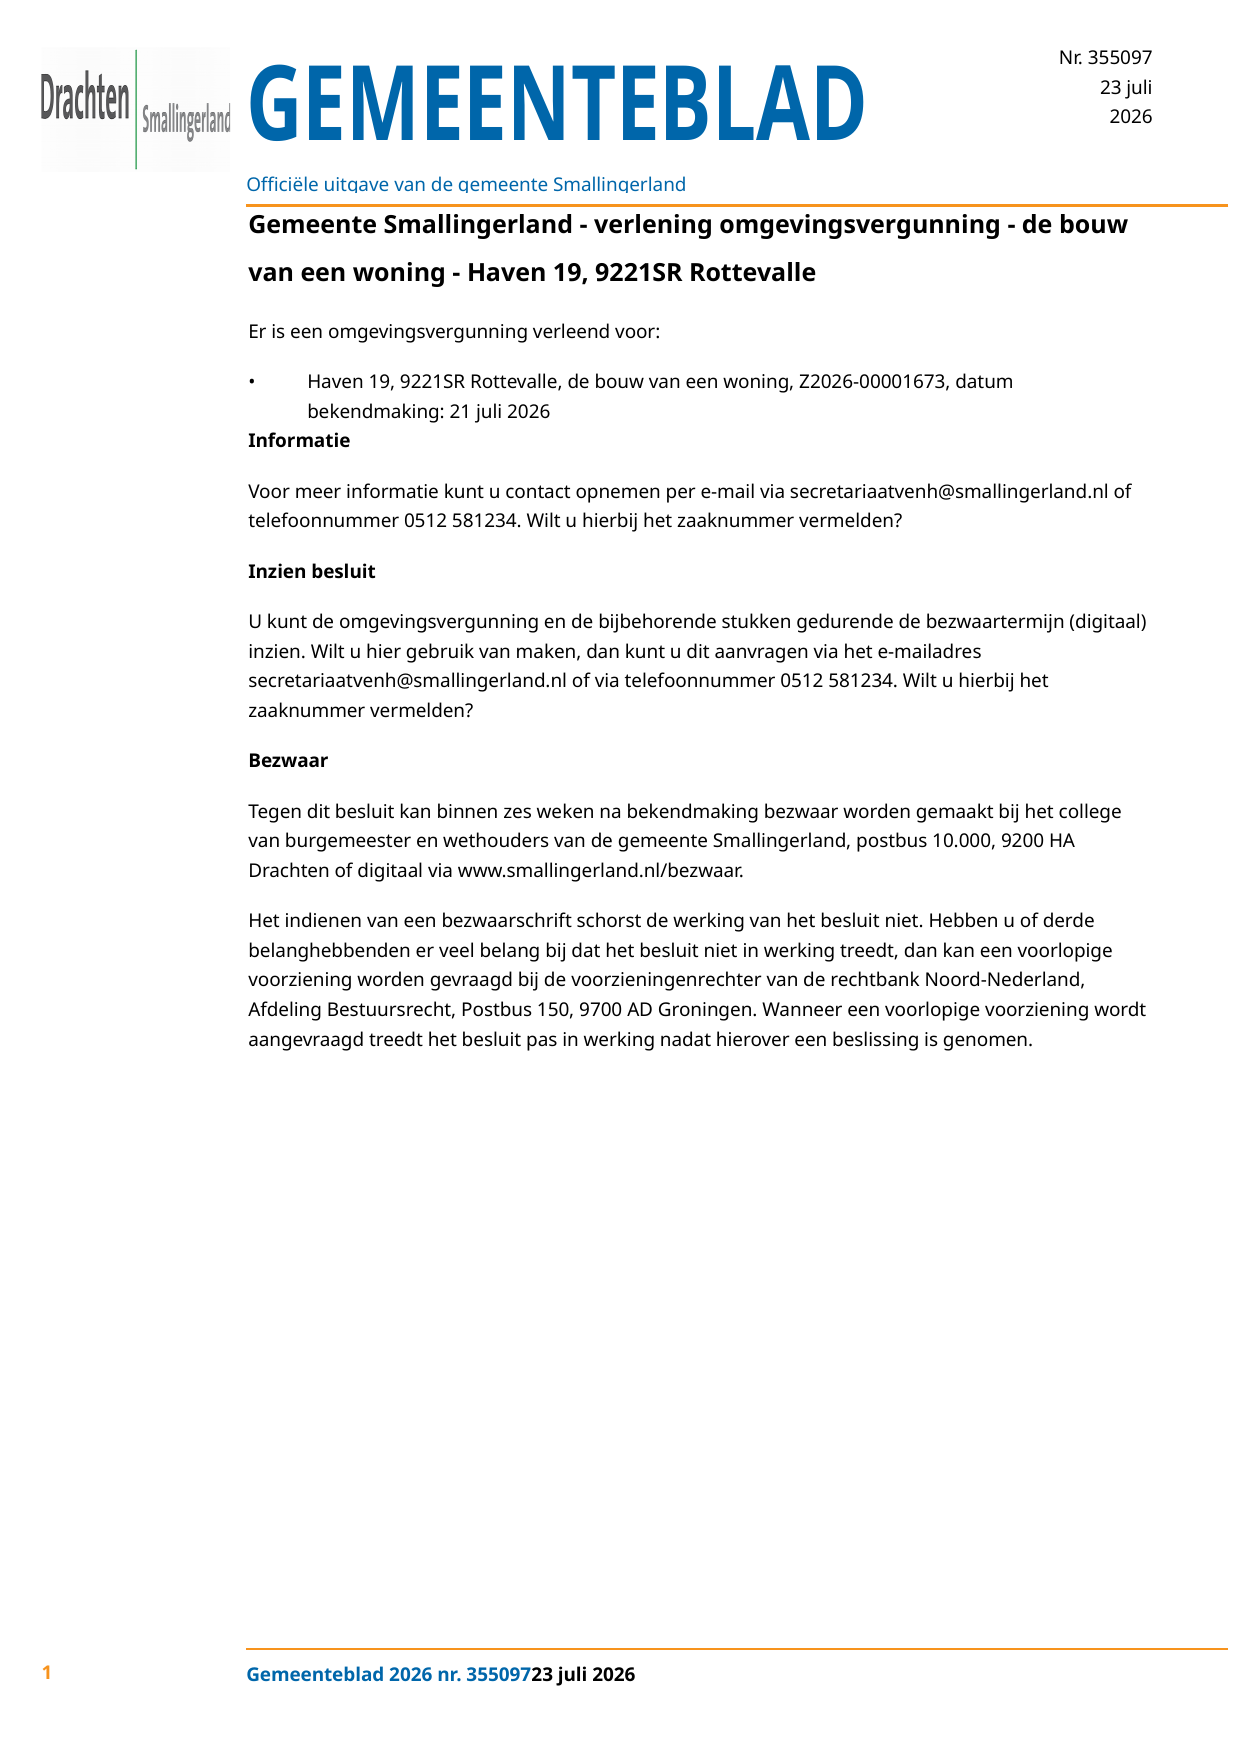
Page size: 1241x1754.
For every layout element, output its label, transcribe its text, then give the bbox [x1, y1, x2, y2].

text U kunt de omgevingsvergunning en de bijbehorende stukken gedurende de bezwaartermijn (digitaal) inzien. Wilt u hier gebruik van maken, dan kunt u dit aanvragen via het e-mailadres secretariaatvenh@smallingerland.nl of via telefoonnummer 0512 581234. Wilt u hierbij het zaaknummer vermelden? [248, 608, 1152, 723]
text Voor meer informatie kunt u contact opnemen per e-mail via secretariaatvenh@smallingerland.nl of telefoonnummer 0512 581234. Wilt u hierbij het zaaknummer vermelden? [248, 478, 1152, 533]
text Bezwaar [248, 747, 1152, 773]
text Er is een omgevingsvergunning verleend voor: [248, 318, 1152, 344]
text Het indienen van een bezwaarschrift schorst de werking van het besluit niet. Hebben u of derde belanghebbenden er veel belang bij dat het besluit niet in werking treedt, dan kan een voorlopige voorziening worden gevraagd bij de voorzieningenrechter van de rechtbank Noord-Nederland, Afdeling Bestuursrecht, Postbus 150, 9700 AD Groningen. Wanneer een voorlopige voorziening wordt aangevraagd treedt het besluit pas in werking nadat hierover een beslissing is genomen. [248, 907, 1152, 1052]
list Haven 19, 9221SR Rottevalle, de bouw van een woning, Z2026-00001673, datum bekendmaking: 21 juli 2026 [248, 368, 1152, 424]
text Tegen dit besluit kan binnen zes weken na bekendmaking bezwaar worden gemaakt bij het college van burgemeester en wethouders van de gemeente Smallingerland, postbus 10.000, 9200 HA Drachten of digitaal via www.smallingerland.nl/bezwaar. [248, 798, 1152, 883]
text Gemeente Smallingerland - verlening omgevingsvergunning - de bouw van een woning - Haven 19, 9221SR Rottevalle [248, 207, 1152, 288]
text Inzien besluit [248, 558, 1152, 584]
picture [41, 47, 231, 172]
text Informatie [248, 427, 1152, 453]
